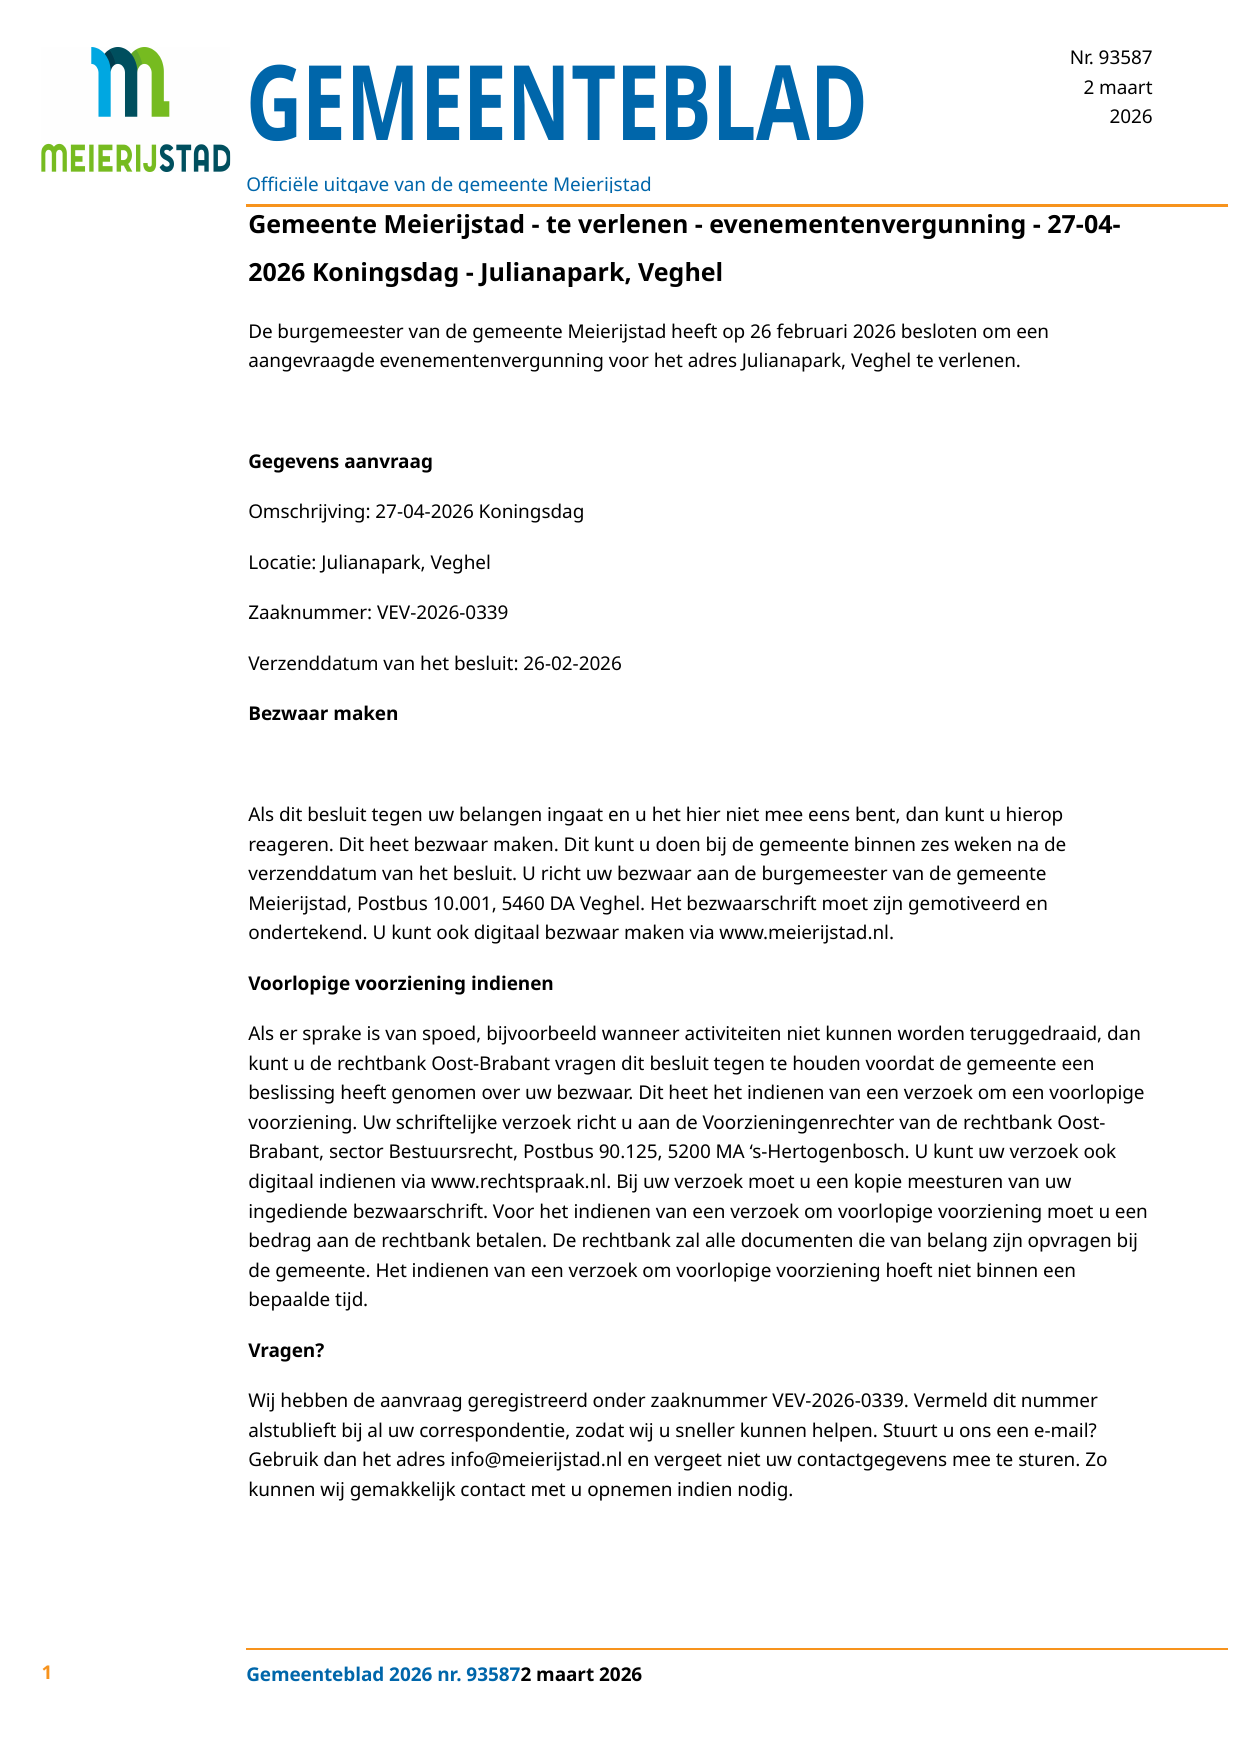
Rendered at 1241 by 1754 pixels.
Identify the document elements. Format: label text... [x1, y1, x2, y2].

text Omschrijving: 27-04-2026 Koningsdag [248, 499, 1152, 524]
picture [41, 47, 231, 172]
text De burgemeester van de gemeente Meierijstad heeft op 26 februari 2026 besloten om een aangevraagde evenementenvergunning voor het adres Julianapark, Veghel te verlenen. [248, 318, 1152, 373]
text Verzenddatum van het besluit: 26-02-2026 [248, 650, 1152, 676]
text Vragen? [248, 1337, 1152, 1363]
text Locatie: Julianapark, Veghel [248, 549, 1152, 575]
text Gemeente Meierijstad - te verlenen - evenementenvergunning - 27-04-2026 Koningsdag - Julianapark, Veghel [248, 207, 1152, 288]
text Gegevens aanvraag [248, 448, 1152, 474]
text Als dit besluit tegen uw belangen ingaat en u het hier niet mee eens bent, dan kunt u hierop reageren. Dit heet bezwaar maken. Dit kunt u doen bij de gemeente binnen zes weken na de verzenddatum van het besluit. U richt uw bezwaar aan de burgemeester van de gemeente Meierijstad, Postbus 10.001, 5460 DA Veghel. Het bezwaarschrift moet zijn gemotiveerd en ondertekend. U kunt ook digitaal bezwaar maken via www.meierijstad.nl. [248, 801, 1152, 945]
text Zaaknummer: VEV-2026-0339 [248, 599, 1152, 625]
text Als er sprake is van spoed, bijvoorbeeld wanneer activiteiten niet kunnen worden teruggedraaid, dan kunt u de rechtbank Oost-Brabant vragen dit besluit tegen te houden voordat de gemeente een beslissing heeft genomen over uw bezwaar. Dit heet het indienen van een verzoek om een voorlopige voorziening. Uw schriftelijke verzoek richt u aan de Voorzieningenrechter van de rechtbank Oost-Brabant, sector Bestuursrecht, Postbus 90.125, 5200 MA ‘s-Hertogenbosch. U kunt uw verzoek ook digitaal indienen via www.rechtspraak.nl. Bij uw verzoek moet u een kopie meesturen van uw ingediende bezwaarschrift. Voor het indienen van een verzoek om voorlopige voorziening moet u een bedrag aan de rechtbank betalen. De rechtbank zal alle documenten die van belang zijn opvragen bij de gemeente. Het indienen van een verzoek om voorlopige voorziening hoeft niet binnen een bepaalde tijd. [248, 1020, 1152, 1312]
text Wij hebben de aanvraag geregistreerd onder zaaknummer VEV-2026-0339. Vermeld dit nummer alstublieft bij al uw correspondentie, zodat wij u sneller kunnen helpen. Stuurt u ons een e-mail? Gebruik dan het adres info@meierijstad.nl en vergeet niet uw contactgegevens mee te sturen. Zo kunnen wij gemakkelijk contact met u opnemen indien nodig. [248, 1387, 1152, 1502]
text Voorlopige voorziening indienen [248, 970, 1152, 996]
text Bezwaar maken [248, 700, 1152, 726]
